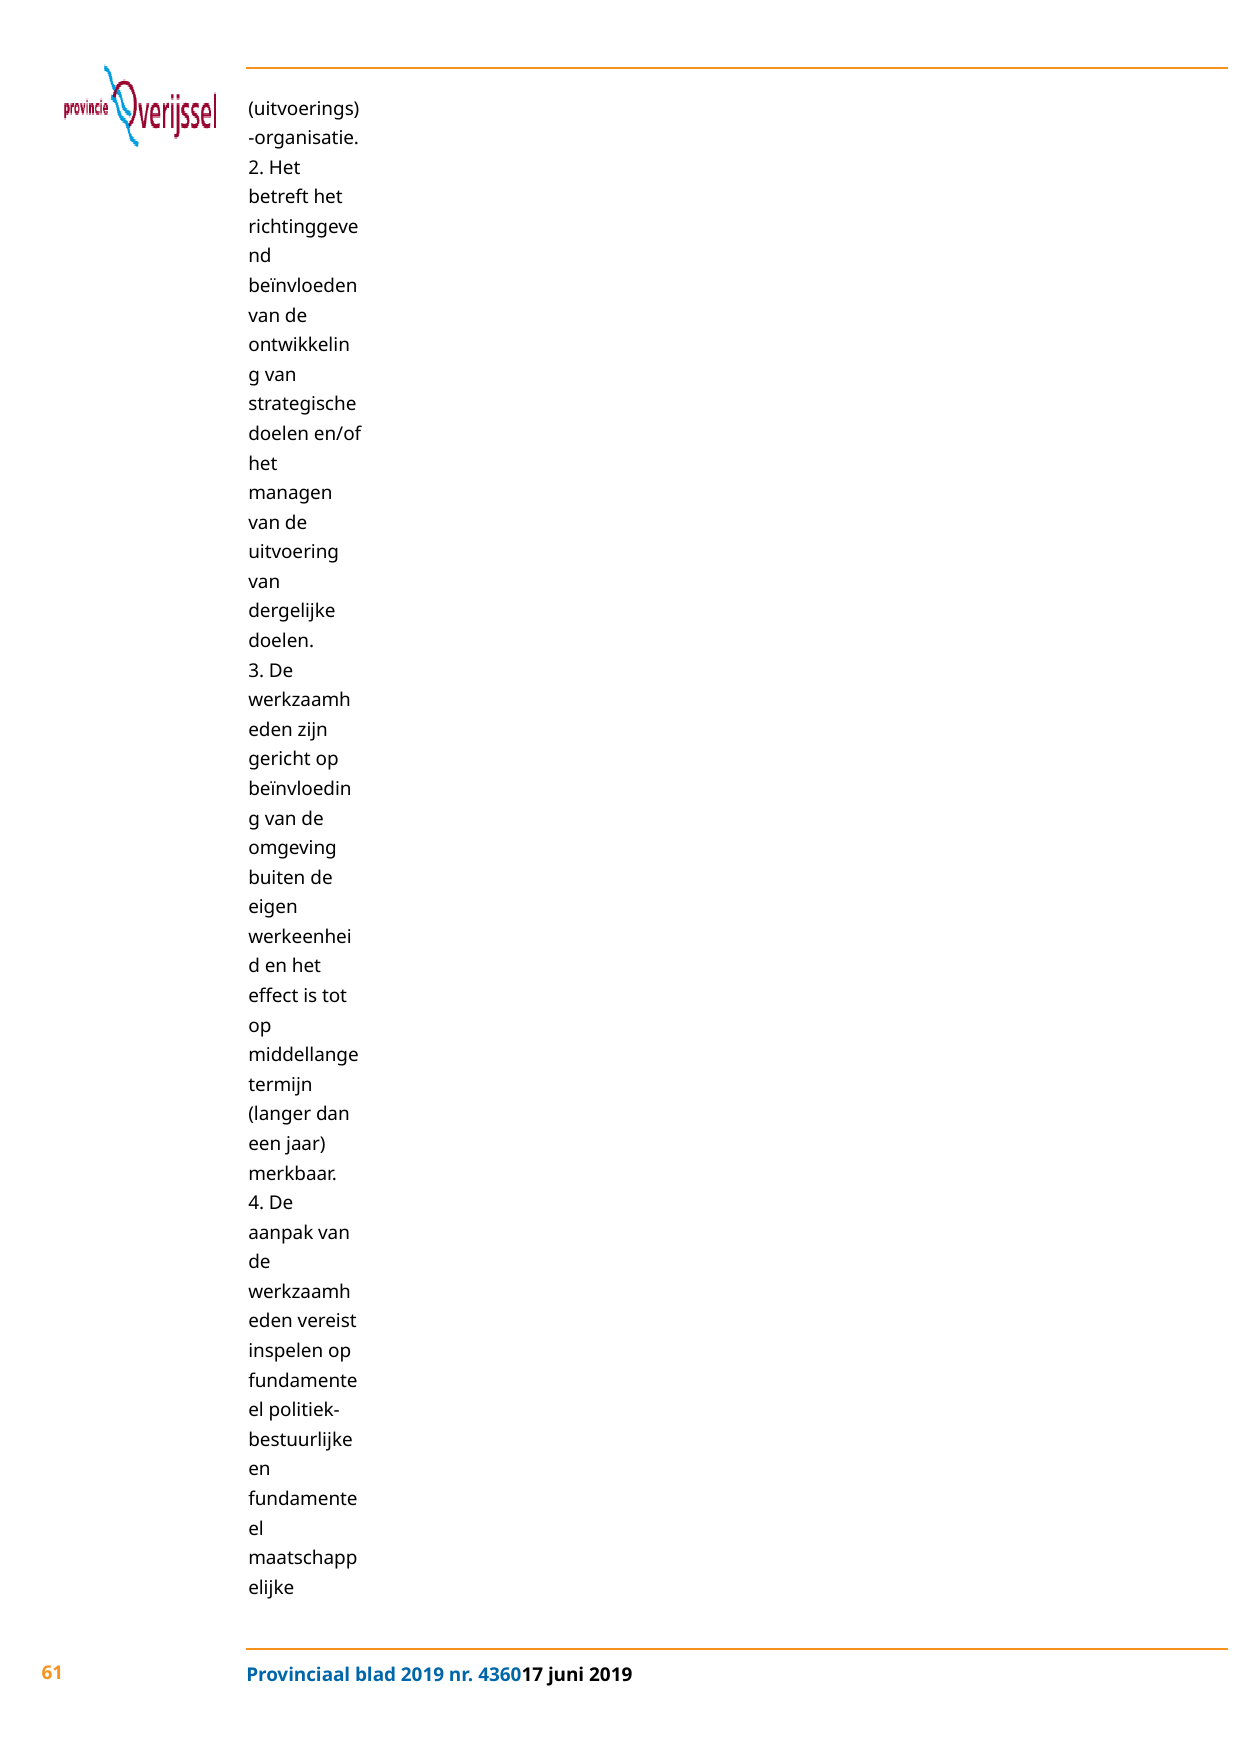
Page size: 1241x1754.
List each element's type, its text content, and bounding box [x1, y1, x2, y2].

table_cell [474, 95, 587, 1600]
picture [41, 47, 231, 172]
table_cell [587, 95, 700, 1600]
table_cell [926, 95, 1038, 1600]
table_cell [700, 95, 813, 1600]
table_cell [361, 95, 474, 1600]
table_cell [1039, 95, 1152, 1600]
table_cell (uitvoerings)-organisatie. 2. Het betreft het richtinggevend beïnvloeden van de ontwikkeling van strategische doelen en/of het managen van de uitvoering van dergelijke doelen. 3. De werkzaamheden zijn gericht op beïnvloeding van de omgeving buiten de eigen werkeenheid en het effect is tot op middellange termijn (langer dan een jaar) merkbaar. 4. De aanpak van de werkzaamheden vereist inspelen op fundamenteel politiek-bestuurlijke en fundamenteel maatschappelijke [248, 95, 361, 1600]
table_cell [813, 95, 926, 1600]
